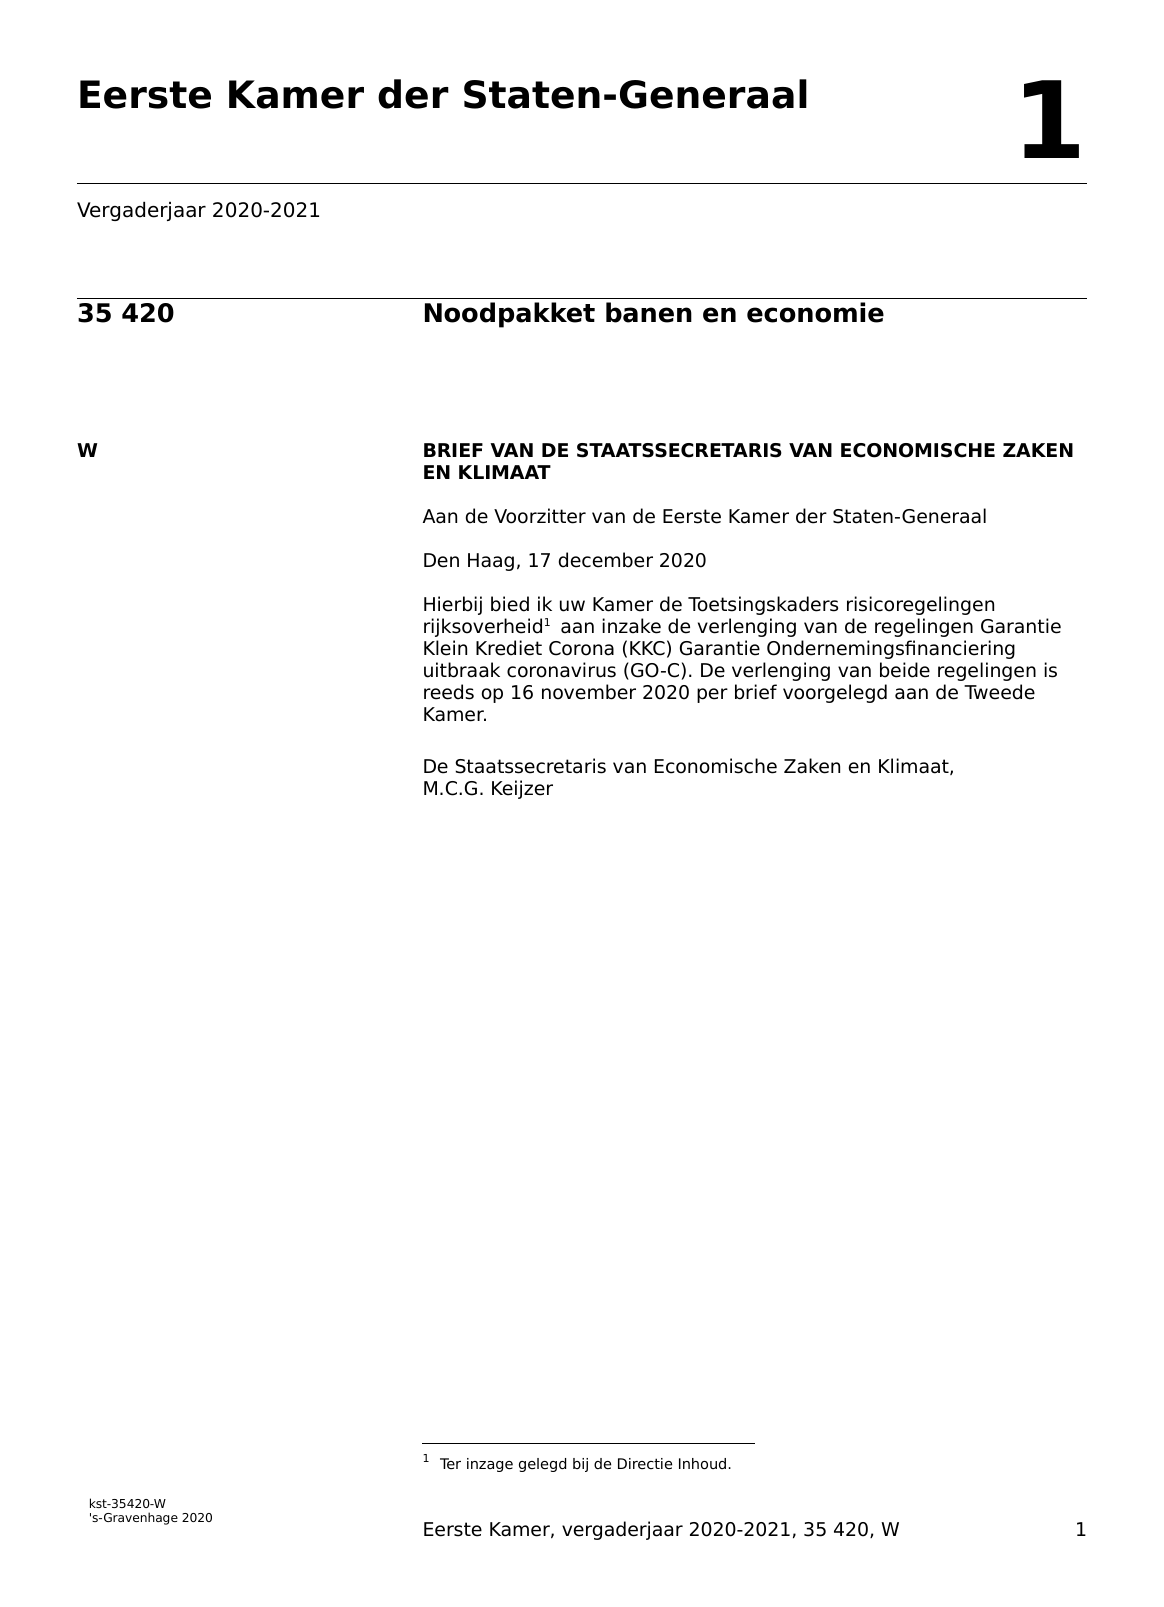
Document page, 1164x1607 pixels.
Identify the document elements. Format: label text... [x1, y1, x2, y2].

subtitle 35 420 Noodpakket banen en economie [77, 299, 1087, 329]
text Ter inzage gelegd bij de Directie Inhoud. [422, 1452, 1087, 1474]
table_header 1 [886, 59, 1087, 183]
text kst-35420-W [88, 1497, 323, 1511]
text Hierbij bied ik uw Kamer de Toetsingskaders risicoregelingen rijksoverheid aan inzake de verlenging van de regelingen Garantie Klein Krediet Corona (KKC) Garantie Ondernemingsfinanciering uitbraak coronavirus (GO-C). De verlenging van beide regelingen is reeds op 16 november 2020 per brief voorgelegd aan de Tweede Kamer. [422, 594, 1087, 726]
table_cell Vergaderjaar 2020-2021 [77, 184, 1087, 298]
text 's-Gravenhage 2020 [88, 1511, 323, 1525]
subtitle W BRIEF VAN DE STAATSSECRETARIS VAN ECONOMISCHE ZAKEN EN KLIMAAT [77, 440, 1087, 484]
table_header Eerste Kamer der Staten-Generaal [77, 59, 886, 183]
text Aan de Voorzitter van de Eerste Kamer der Staten-Generaal [422, 506, 1087, 528]
text Den Haag, 17 december 2020 [422, 550, 1087, 572]
text De Staatssecretaris van Economische Zaken en Klimaat, M.C.G. Keijzer [422, 756, 1087, 800]
